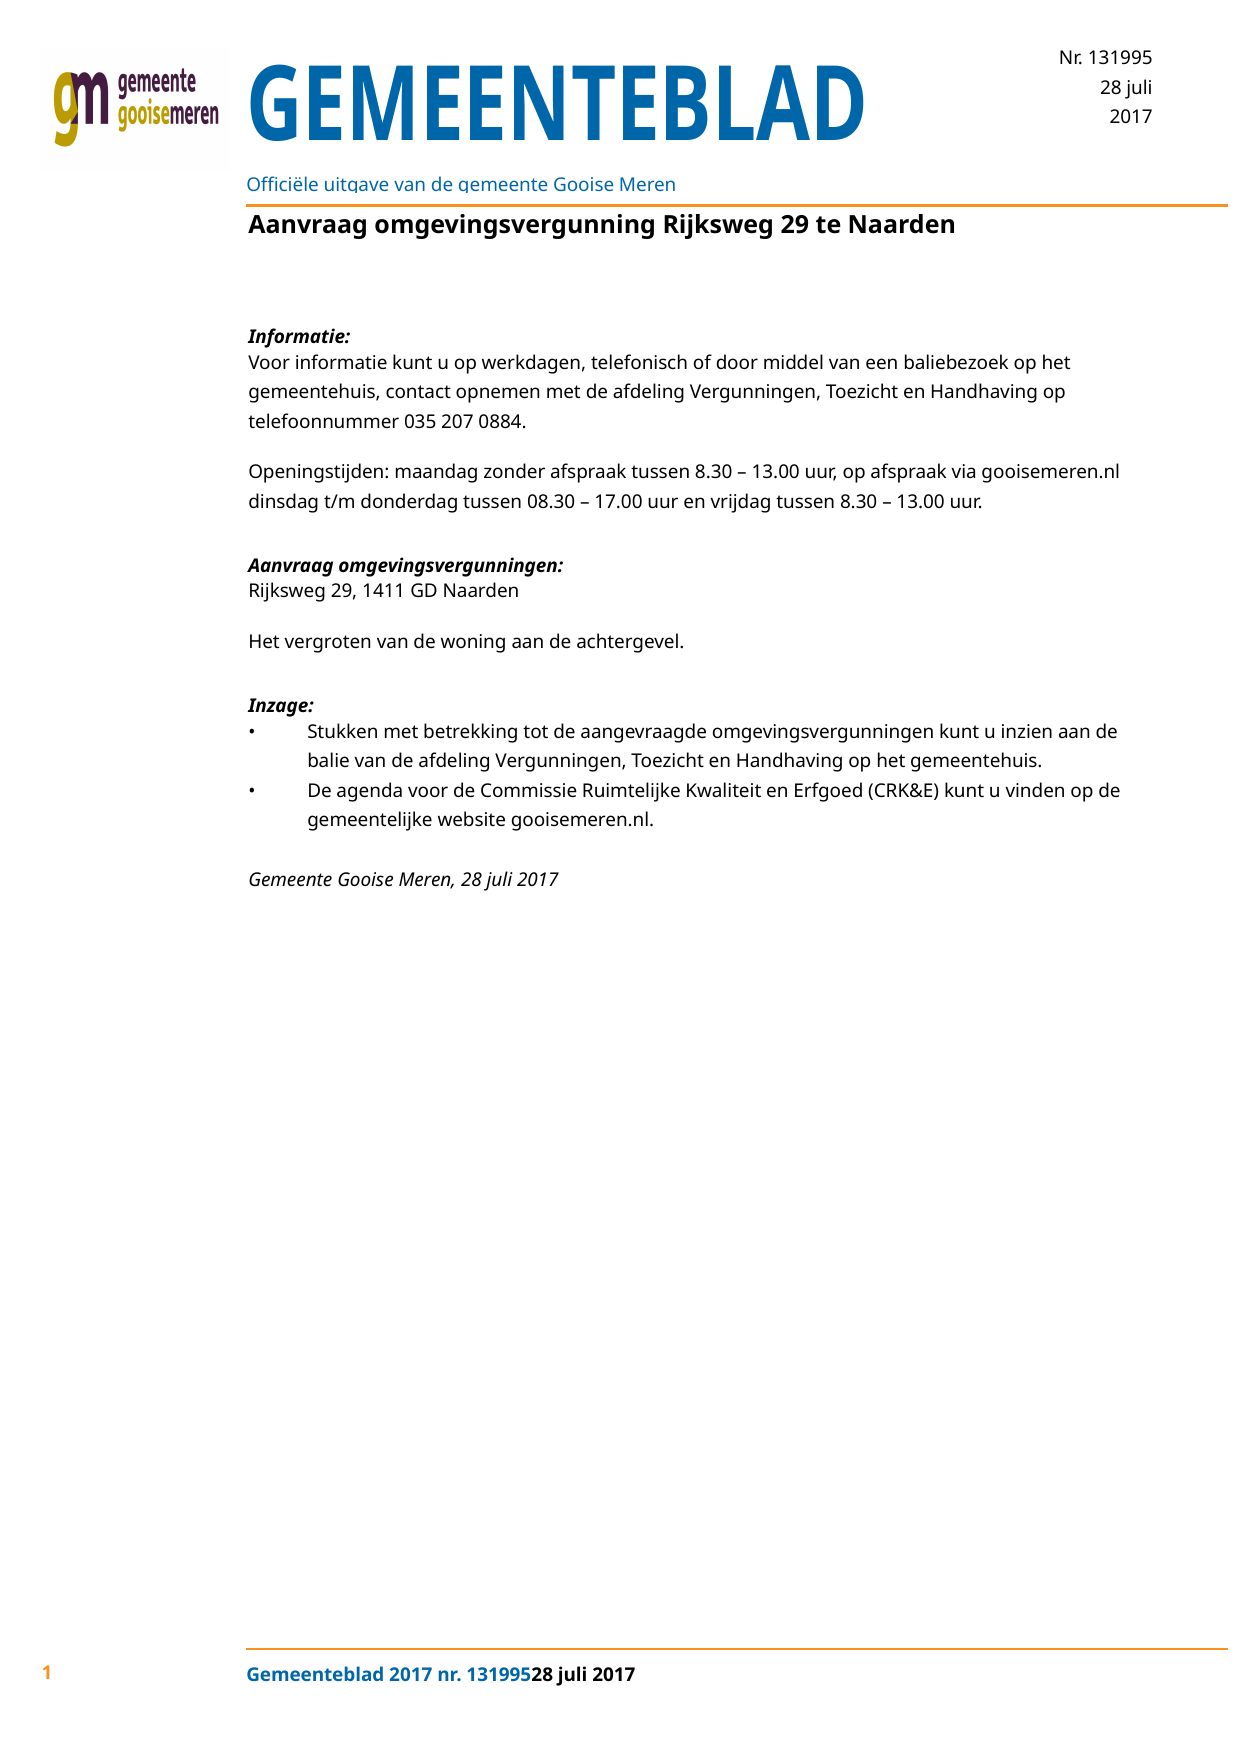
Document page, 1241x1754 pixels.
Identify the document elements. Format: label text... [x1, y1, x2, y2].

text Informatie: [248, 323, 1152, 349]
text Inzage: [248, 692, 1152, 718]
text Rijksweg 29, 1411 GD Naarden [248, 578, 1152, 603]
text Het vergroten van de woning aan de achtergevel. [248, 628, 1152, 654]
list Stukken met betrekking tot de aangevraagde omgevingsvergunningen kunt u inzien aan de balie van de afdeling Vergunningen, Toezicht en Handhaving op het gemeentehuis. [248, 718, 1152, 773]
text Openingstijden: maandag zonder afspraak tussen 8.30 – 13.00 uur, op afspraak via gooisemeren.nl dinsdag t/m donderdag tussen 08.30 – 17.00 uur en vrijdag tussen 8.30 – 13.00 uur. [248, 458, 1152, 514]
picture [41, 47, 231, 172]
text Aanvraag omgevingsvergunning Rijksweg 29 te Naarden [248, 207, 1152, 241]
list De agenda voor de Commissie Ruimtelijke Kwaliteit en Erfgoed (CRK&E) kunt u vinden op de gemeentelijke website gooisemeren.nl. [248, 777, 1152, 832]
text Voor informatie kunt u op werkdagen, telefonisch of door middel van een baliebezoek op het gemeentehuis, contact opnemen met de afdeling Vergunningen, Toezicht en Handhaving op telefoonnummer 035 207 0884. [248, 349, 1152, 434]
text Gemeente Gooise Meren, 28 juli 2017 [248, 866, 1152, 891]
text Aanvraag omgevingsvergunningen: [248, 552, 1152, 578]
